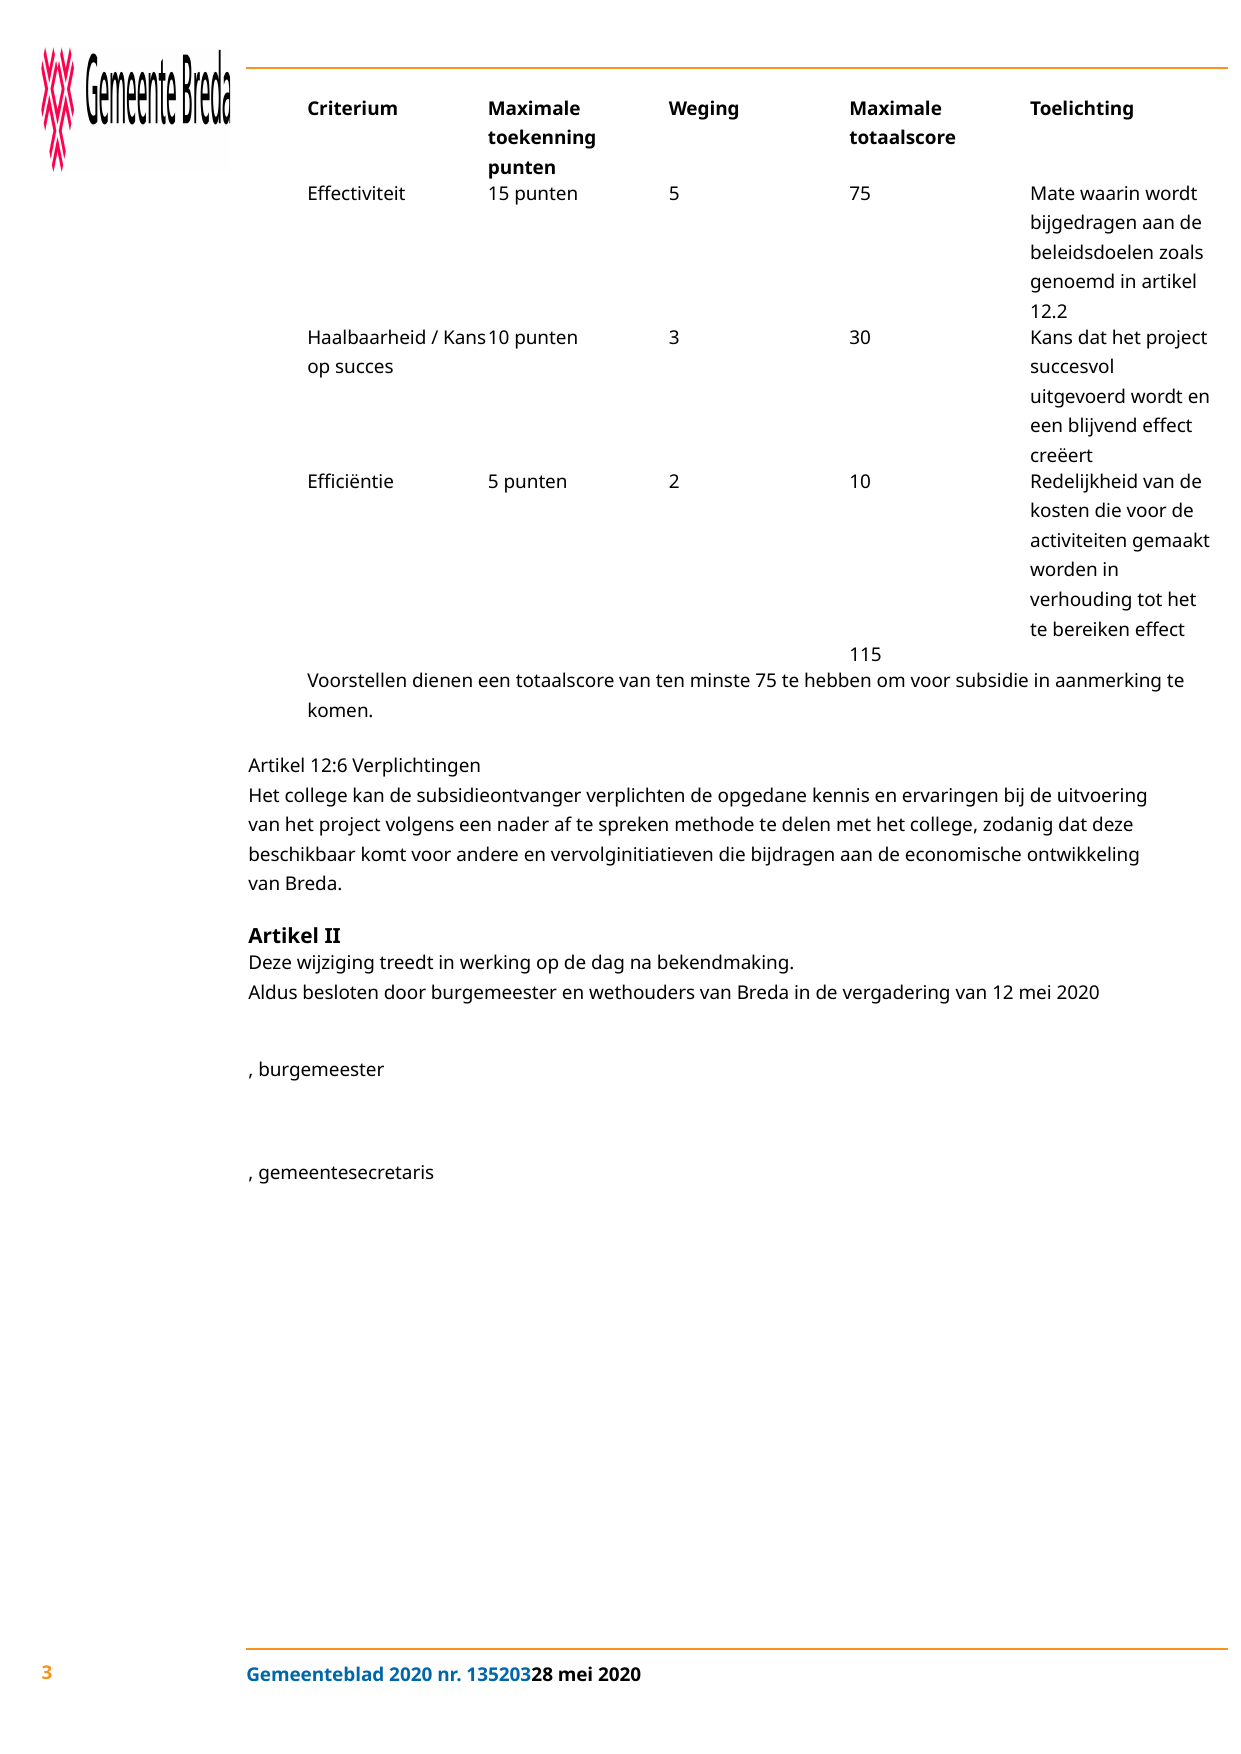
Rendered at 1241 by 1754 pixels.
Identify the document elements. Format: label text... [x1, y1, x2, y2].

table_cell 30 [849, 324, 1030, 468]
table_cell Effectiviteit [307, 180, 488, 324]
table_cell 5 [669, 180, 849, 324]
table_cell 5 punten [488, 468, 668, 642]
table_cell [488, 642, 668, 667]
table_header Maximale toekenning punten [488, 95, 668, 180]
table_cell Efficiëntie [307, 468, 488, 642]
table_header Maximale totaalscore [849, 95, 1030, 180]
table_cell 10 [849, 468, 1030, 642]
table_header Weging [669, 95, 849, 180]
table_cell Kans dat het project succesvol uitgevoerd wordt en een blijvend effect creëert [1030, 324, 1211, 468]
text , gemeentesecretaris [248, 1159, 1152, 1185]
table_cell [1030, 642, 1211, 667]
table_cell Mate waarin wordt bijgedragen aan de beleidsdoelen zoals genoemd in artikel 12.2 [1030, 180, 1211, 324]
table_cell 15 punten [488, 180, 668, 324]
text Aldus besloten door burgemeester en wethouders van Breda in de vergadering van 12 mei 2020 [248, 979, 1152, 1005]
table_cell 75 [849, 180, 1030, 324]
table_cell 115 [849, 642, 1030, 667]
text , burgemeester [248, 1056, 1152, 1082]
table_cell Haalbaarheid / Kans op succes [307, 324, 488, 468]
text Artikel 12:6 Verplichtingen [248, 752, 1152, 778]
table_cell 10 punten [488, 324, 668, 468]
table_cell 3 [669, 324, 849, 468]
table_header Criterium [307, 95, 488, 180]
table_header Toelichting [1030, 95, 1211, 180]
text Artikel II [248, 921, 1152, 949]
table_cell [307, 642, 488, 667]
picture [41, 47, 231, 172]
text Deze wijziging treedt in werking op de dag na bekendmaking. [248, 949, 1152, 975]
table_cell Redelijkheid van de kosten die voor de activiteiten gemaakt worden in verhouding tot het te bereiken effect [1030, 468, 1211, 642]
table_cell [669, 642, 849, 667]
table_cell 2 [669, 468, 849, 642]
text Het college kan de subsidieontvanger verplichten de opgedane kennis en ervaringen bij de uitvoering van het project volgens een nader af te spreken methode te delen met het college, zodanig dat deze beschikbaar komt voor andere en vervolginitiatieven die bijdragen aan de economische ontwikkeling van Breda. [248, 782, 1152, 896]
table_cell Voorstellen dienen een totaalscore van ten minste 75 te hebben om voor subsidie in aanmerking te komen. [307, 667, 1211, 723]
